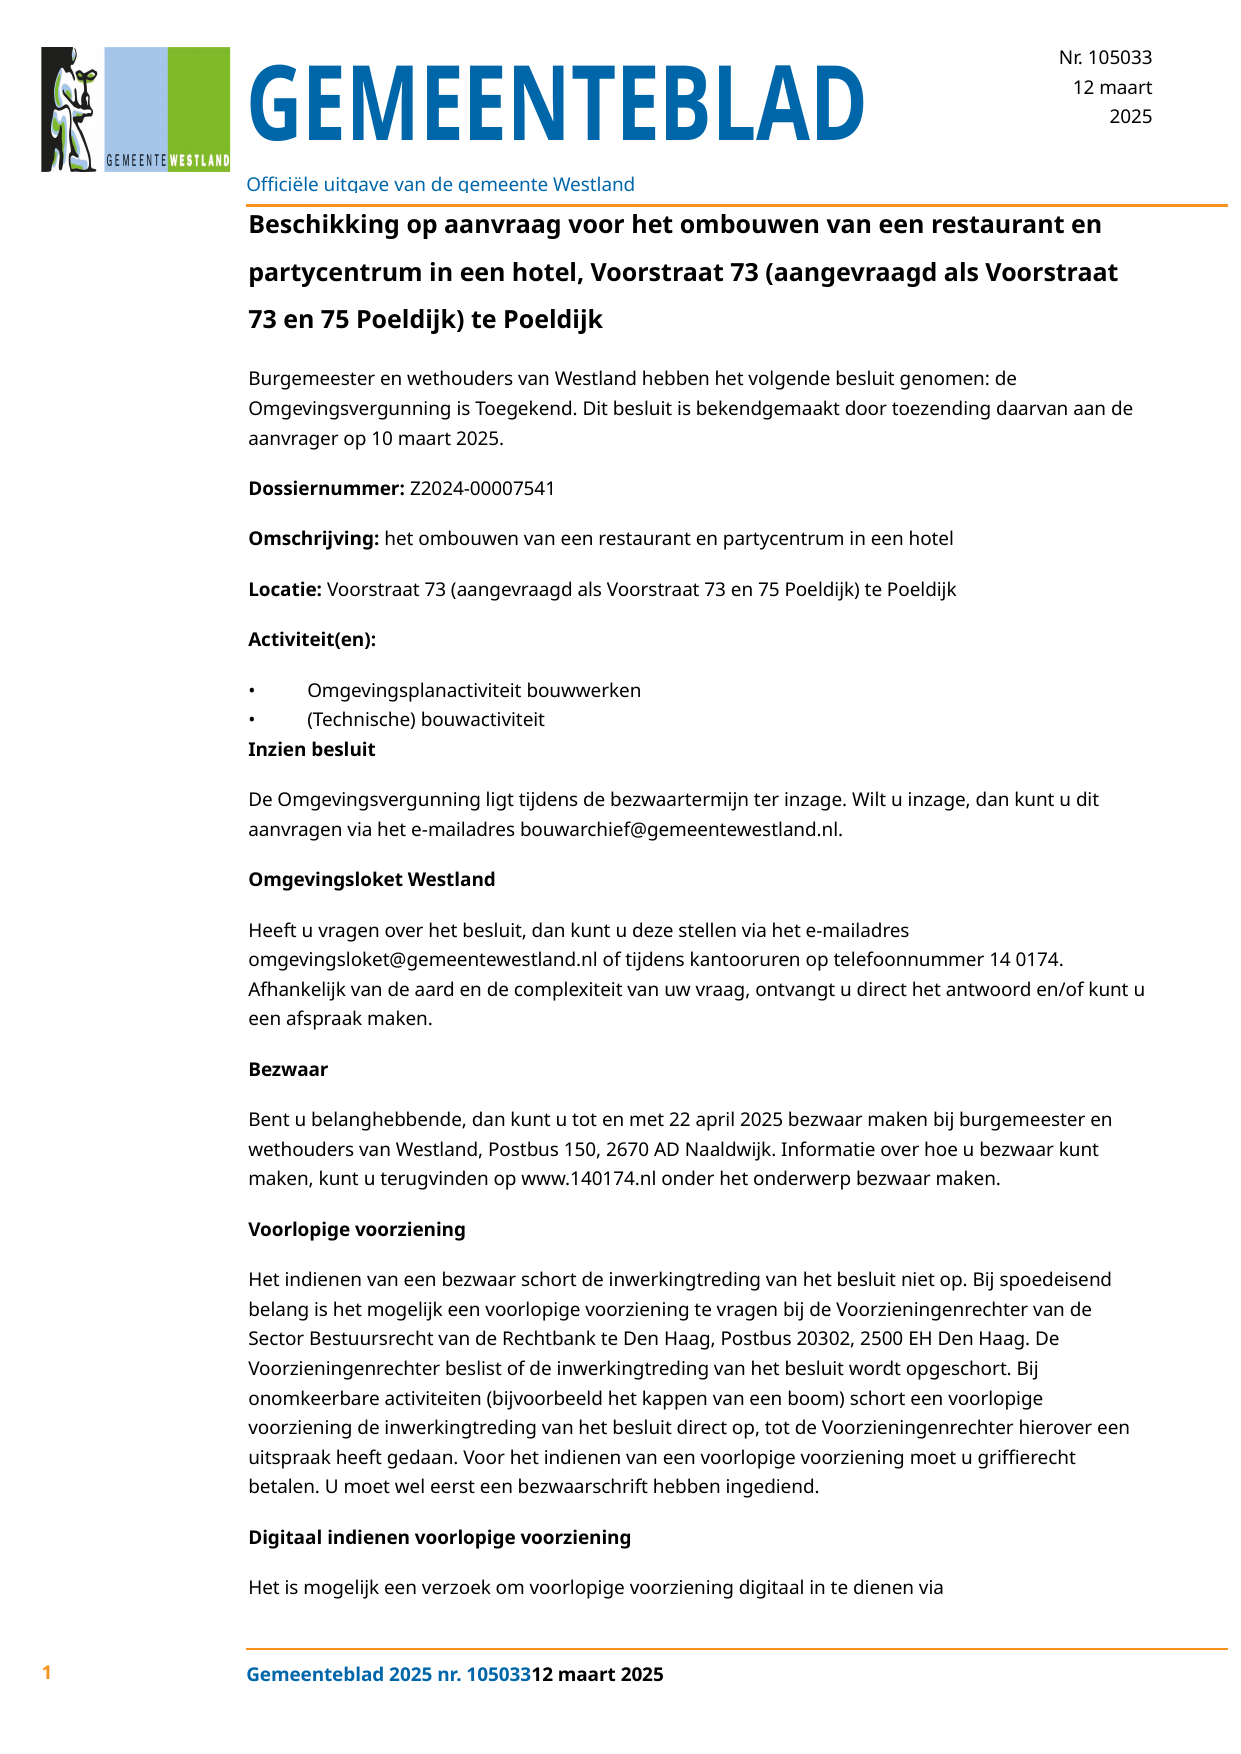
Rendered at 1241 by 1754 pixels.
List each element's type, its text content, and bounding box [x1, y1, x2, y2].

text Locatie: Voorstraat 73 (aangevraagd als Voorstraat 73 en 75 Poeldijk) te Poeldijk [248, 576, 1152, 602]
text Burgemeester en wethouders van Westland hebben het volgende besluit genomen: de Omgevingsvergunning is Toegekend. Dit besluit is bekendgemaakt door toezending daarvan aan de aanvrager op 10 maart 2025. [248, 366, 1152, 450]
list (Technische) bouwactiviteit [248, 706, 1152, 732]
text Inzien besluit [248, 736, 1152, 762]
text De Omgevingsvergunning ligt tijdens de bezwaartermijn ter inzage. Wilt u inzage, dan kunt u dit aanvragen via het e-mailadres bouwarchief@gemeentewestland.nl. [248, 786, 1152, 842]
picture [41, 47, 231, 172]
text Het indienen van een bezwaar schort de inwerkingtreding van het besluit niet op. Bij spoedeisend belang is het mogelijk een voorlopige voorziening te vragen bij de Voorzieningenrechter van de Sector Bestuursrecht van de Rechtbank te Den Haag, Postbus 20302, 2500 EH Den Haag. De Voorzieningenrechter beslist of de inwerkingtreding van het besluit wordt opgeschort. Bij onomkeerbare activiteiten (bijvoorbeeld het kappen van een boom) schort een voorlopige voorziening de inwerkingtreding van het besluit direct op, tot de Voorzieningenrechter hierover een uitspraak heeft gedaan. Voor het indienen van een voorlopige voorziening moet u griffierecht betalen. U moet wel eerst een bezwaarschrift hebben ingediend. [248, 1266, 1152, 1499]
text Heeft u vragen over het besluit, dan kunt u deze stellen via het e-mailadres omgevingsloket@gemeentewestland.nl of tijdens kantooruren op telefoonnummer 14 0174. Afhankelijk van de aard en de complexiteit van uw vraag, ontvangt u direct het antwoord en/of kunt u een afspraak maken. [248, 917, 1152, 1031]
text Dossiernummer: Z2024-00007541 [248, 475, 1152, 501]
text Omschrijving: het ombouwen van een restaurant en partycentrum in een hotel [248, 526, 1152, 551]
text Omgevingsloket Westland [248, 866, 1152, 892]
text Bent u belanghebbende, dan kunt u tot en met 22 april 2025 bezwaar maken bij burgemeester en wethouders van Westland, Postbus 150, 2670 AD Naaldwijk. Informatie over hoe u bezwaar kunt maken, kunt u terugvinden op www.140174.nl onder het onderwerp bezwaar maken. [248, 1106, 1152, 1191]
text Bezwaar [248, 1056, 1152, 1082]
text Voorlopige voorziening [248, 1216, 1152, 1242]
text Digitaal indienen voorlopige voorziening [248, 1524, 1152, 1549]
list Omgevingsplanactiviteit bouwwerken [248, 677, 1152, 702]
text Het is mogelijk een verzoek om voorlopige voorziening digitaal in te dienen via [248, 1574, 1152, 1600]
text Activiteit(en): [248, 626, 1152, 652]
text Beschikking op aanvraag voor het ombouwen van een restaurant en partycentrum in een hotel, Voorstraat 73 (aangevraagd als Voorstraat 73 en 75 Poeldijk) te Poeldijk [248, 207, 1152, 336]
